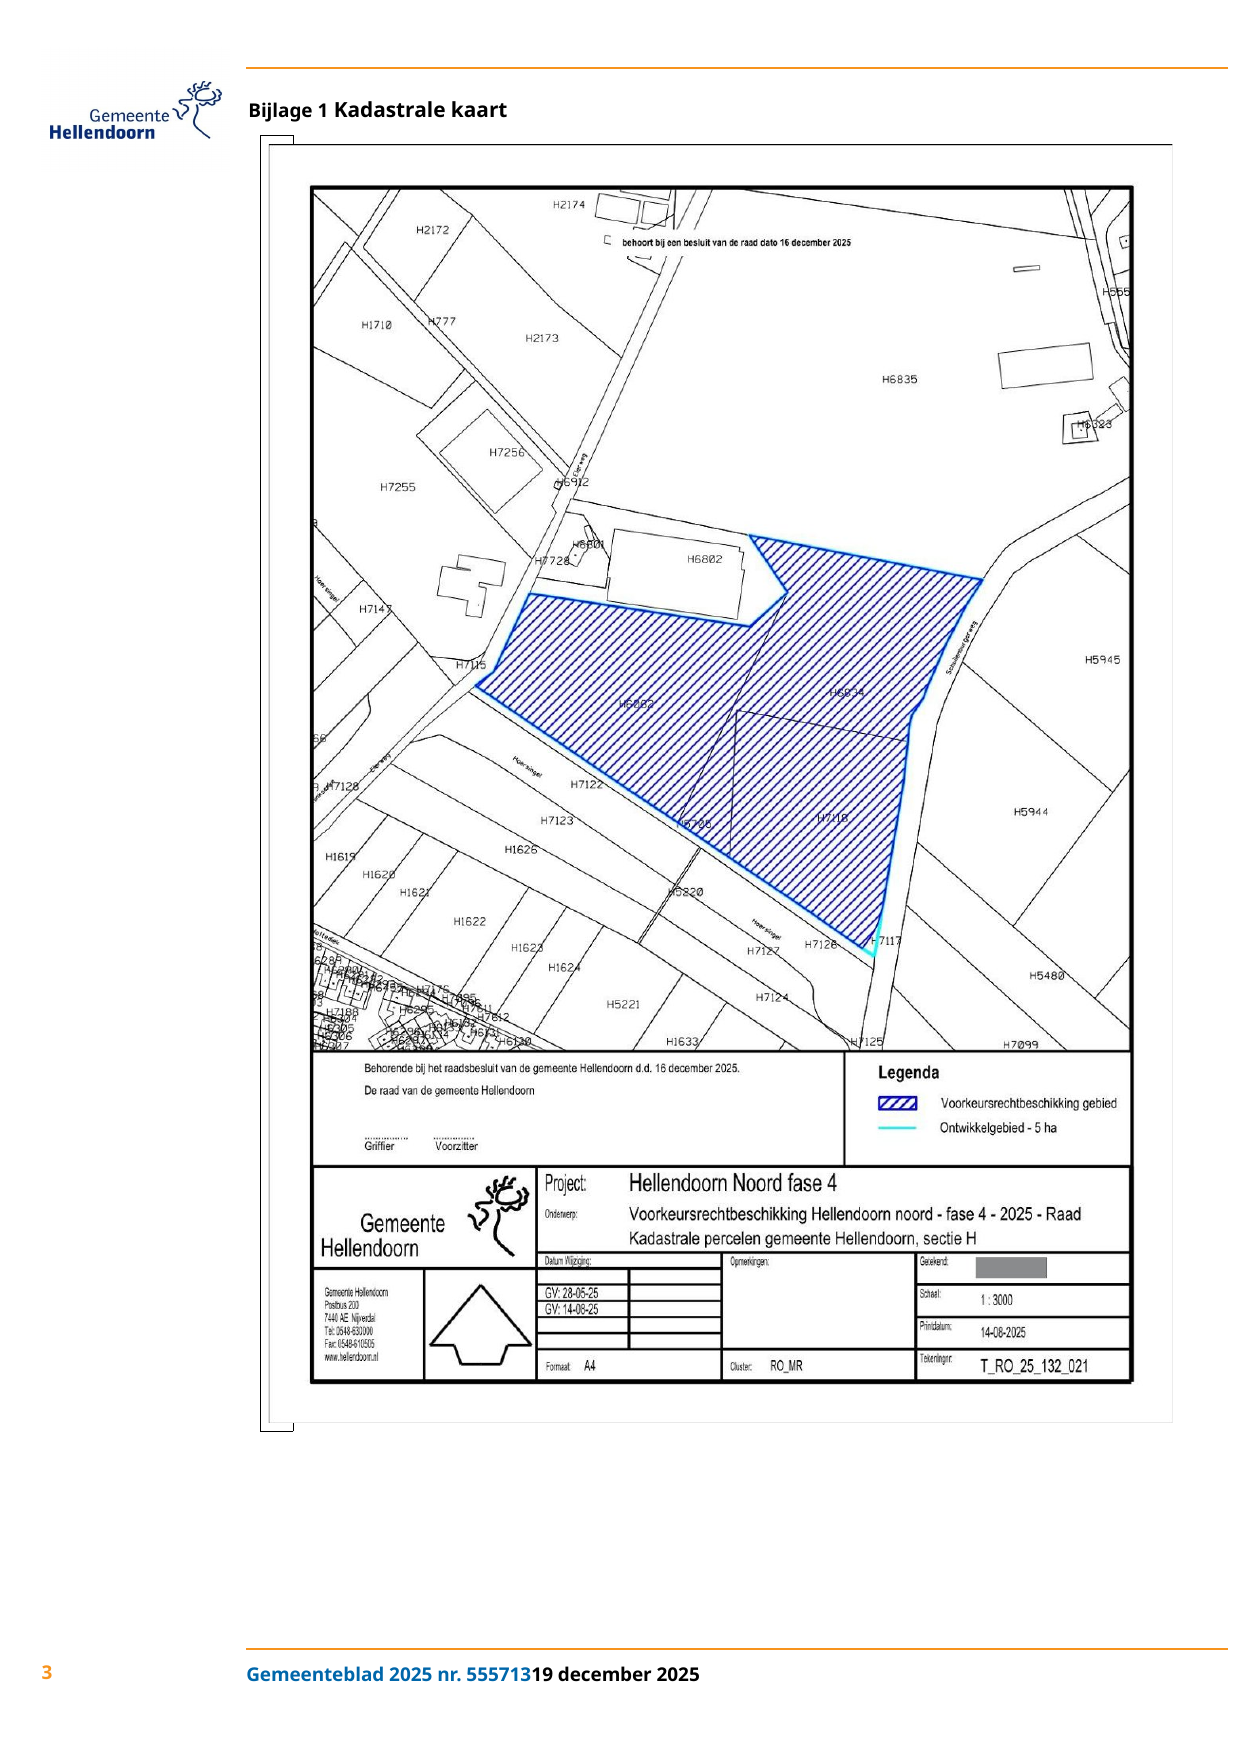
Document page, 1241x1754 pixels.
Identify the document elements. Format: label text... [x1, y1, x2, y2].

text Bijlage 1 Kadastrale kaart [248, 95, 1152, 123]
picture [268, 144, 1173, 1423]
picture [41, 47, 231, 172]
